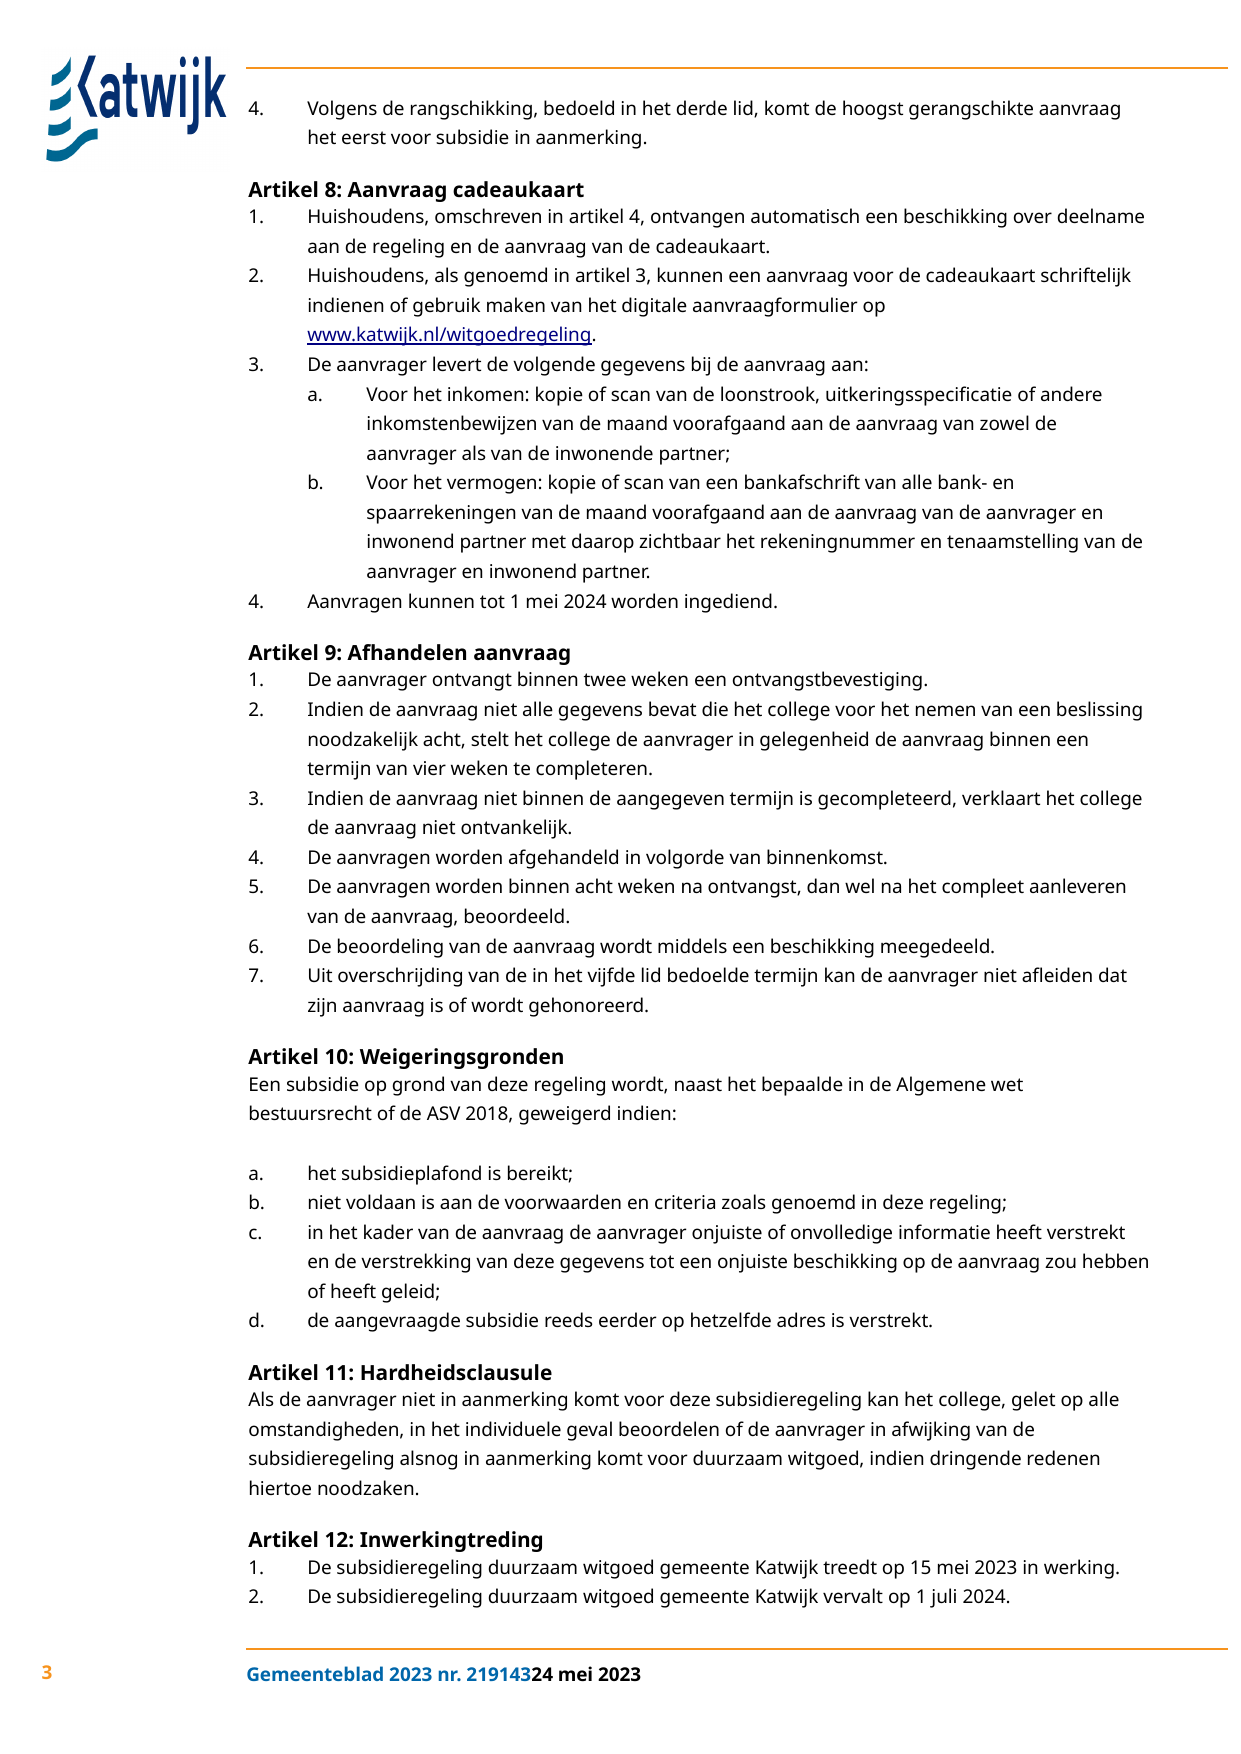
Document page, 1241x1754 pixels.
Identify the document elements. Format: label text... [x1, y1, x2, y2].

text Artikel 12: Inwerkingtreding [248, 1526, 1152, 1554]
list De aanvrager levert de volgende gegevens bij de aanvraag aan: [248, 351, 1152, 377]
list De aanvrager ontvangt binnen twee weken een ontvangstbevestiging. [248, 667, 1152, 692]
list de aangevraagde subsidie reeds eerder op hetzelfde adres is verstrekt. [248, 1308, 1152, 1333]
list niet voldaan is aan de voorwaarden en criteria zoals genoemd in deze regeling; [248, 1189, 1152, 1215]
list Aanvragen kunnen tot 1 mei 2024 worden ingediend. [248, 588, 1152, 613]
list De beoordeling van de aanvraag wordt middels een beschikking meegedeeld. [248, 933, 1152, 959]
text Een subsidie op grond van deze regeling wordt, naast het bepaalde in de Algemene wet bestuursrecht of de ASV 2018, geweigerd indien: [248, 1071, 1152, 1126]
list De aanvragen worden afgehandeld in volgorde van binnenkomst. [248, 844, 1152, 870]
list Huishoudens, omschreven in artikel 4, ontvangen automatisch een beschikking over deelname aan de regeling en de aanvraag van de cadeaukaart. [248, 203, 1152, 258]
list Voor het inkomen: kopie of scan van de loonstrook, uitkeringsspecificatie of andere inkomstenbewijzen van de maand voorafgaand aan de aanvraag van zowel de aanvrager als van de inwonende partner; [307, 381, 1152, 466]
list Indien de aanvraag niet binnen de aangegeven termijn is gecompleteerd, verklaart het college de aanvraag niet ontvankelijk. [248, 785, 1152, 840]
list Indien de aanvraag niet alle gegevens bevat die het college voor het nemen van een beslissing noodzakelijk acht, stelt het college de aanvrager in gelegenheid de aanvraag binnen een termijn van vier weken te completeren. [248, 696, 1152, 781]
text Artikel 10: Weigeringsgronden [248, 1042, 1152, 1071]
list in het kader van de aanvraag de aanvrager onjuiste of onvolledige informatie heeft verstrekt en de verstrekking van deze gegevens tot een onjuiste beschikking op de aanvraag zou hebben of heeft geleid; [248, 1219, 1152, 1304]
list De subsidieregeling duurzaam witgoed gemeente Katwijk treedt op 15 mei 2023 in werking. [248, 1554, 1152, 1580]
text Als de aanvrager niet in aanmerking komt voor deze subsidieregeling kan het college, gelet op alle omstandigheden, in het individuele geval beoordelen of de aanvrager in afwijking van de subsidieregeling alsnog in aanmerking komt voor duurzaam witgoed, indien dringende redenen hiertoe noodzaken. [248, 1386, 1152, 1501]
text Artikel 8: Aanvraag cadeaukaart [248, 175, 1152, 203]
list De aanvragen worden binnen acht weken na ontvangst, dan wel na het compleet aanleveren van de aanvraag, beoordeeld. [248, 874, 1152, 929]
list De subsidieregeling duurzaam witgoed gemeente Katwijk vervalt op 1 juli 2024. [248, 1584, 1152, 1609]
list Voor het vermogen: kopie of scan van een bankafschrift van alle bank- en spaarrekeningen van de maand voorafgaand aan de aanvraag van de aanvrager en inwonend partner met daarop zichtbaar het rekeningnummer en tenaamstelling van de aanvrager en inwonend partner. [307, 469, 1152, 584]
list Uit overschrijding van de in het vijfde lid bedoelde termijn kan de aanvrager niet afleiden dat zijn aanvraag is of wordt gehonoreerd. [248, 962, 1152, 1018]
list Huishoudens, als genoemd in artikel 3, kunnen een aanvraag voor de cadeaukaart schriftelijk indienen of gebruik maken van het digitale aanvraagformulier op www.katwijk.nl/witgoedregeling. [248, 262, 1152, 347]
list het subsidieplafond is bereikt; [248, 1160, 1152, 1185]
text Artikel 11: Hardheidsclausule [248, 1358, 1152, 1386]
list Volgens de rangschikking, bedoeld in het derde lid, komt de hoogst gerangschikte aanvraag het eerst voor subsidie in aanmerking. [248, 95, 1152, 150]
text Artikel 9: Afhandelen aanvraag [248, 638, 1152, 667]
picture [41, 47, 231, 172]
